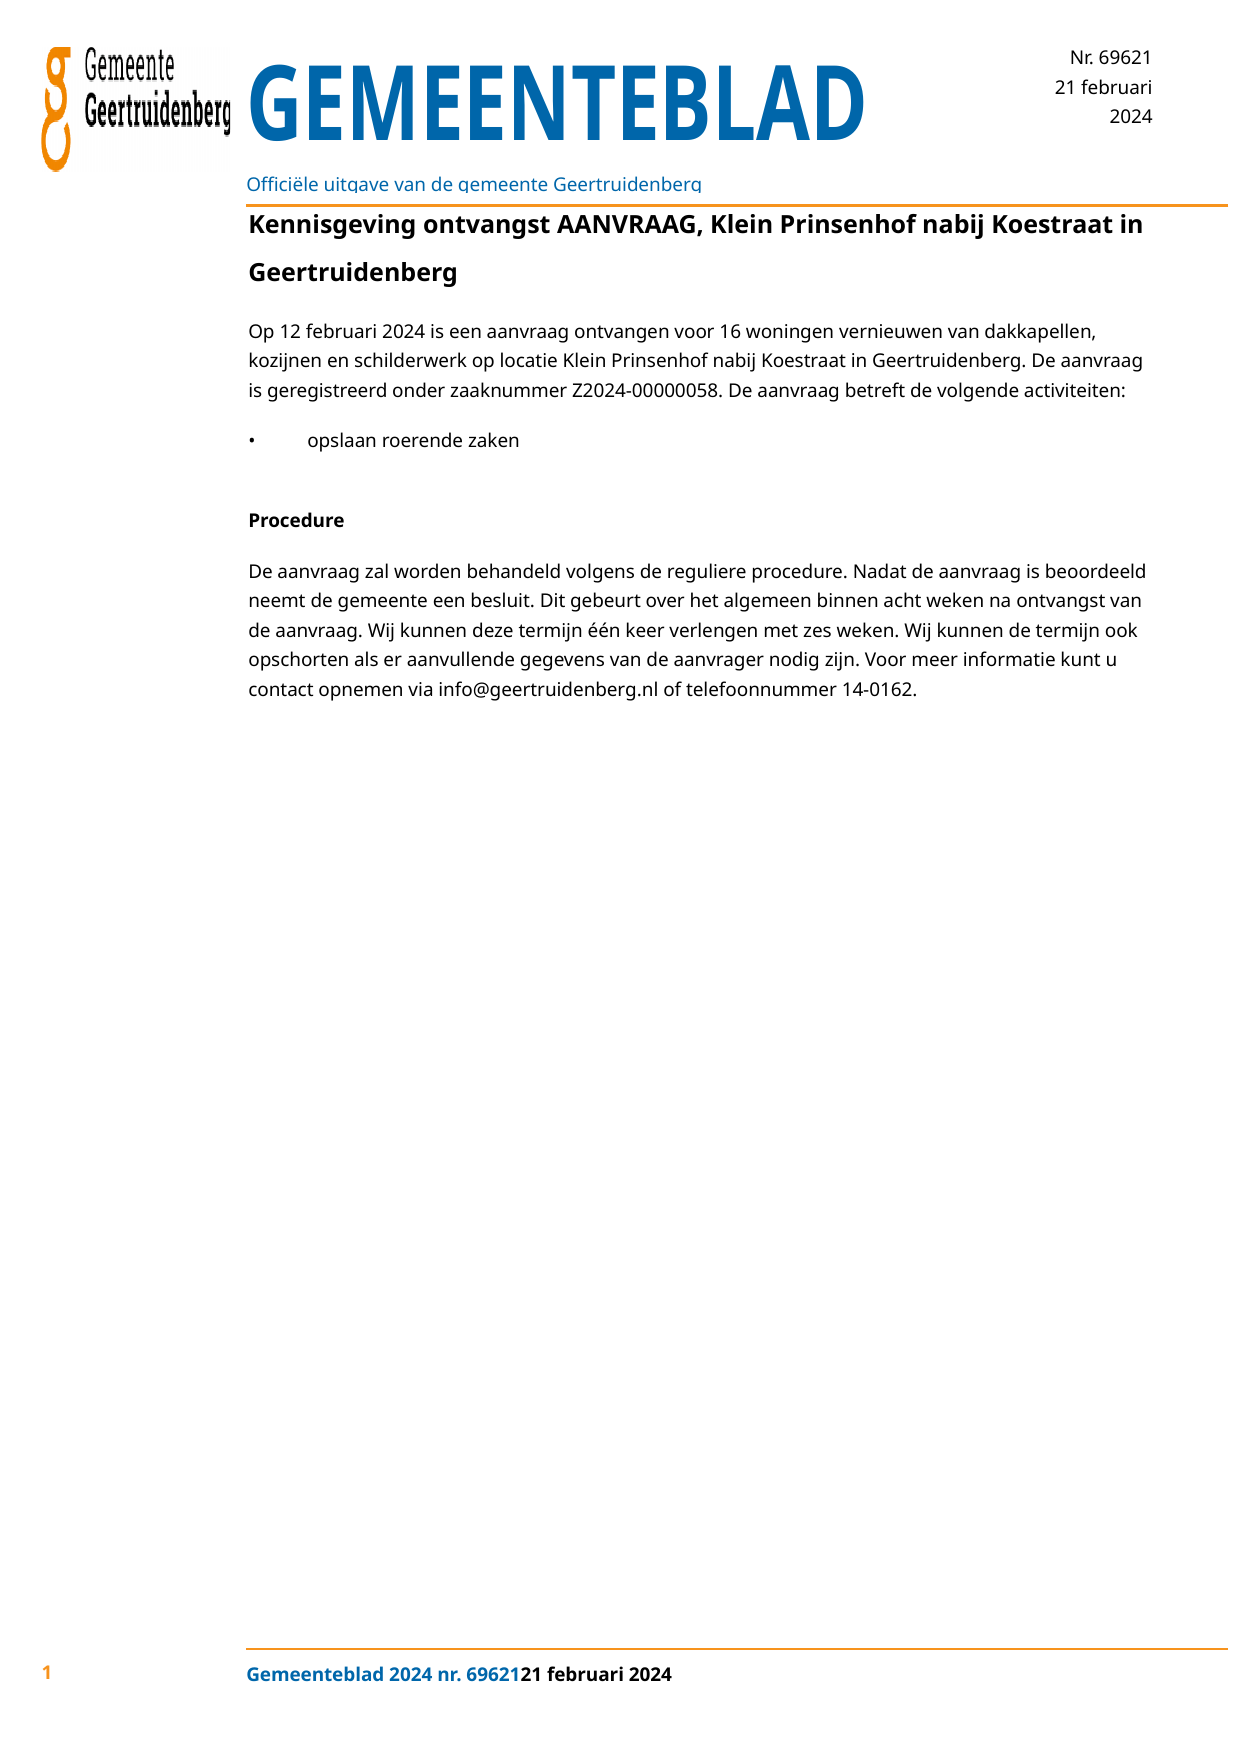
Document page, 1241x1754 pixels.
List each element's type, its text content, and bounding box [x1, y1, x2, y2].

list opslaan roerende zaken [248, 427, 1152, 453]
text Op 12 februari 2024 is een aanvraag ontvangen voor 16 woningen vernieuwen van dakkapellen, kozijnen en schilderwerk op locatie Klein Prinsenhof nabij Koestraat in Geertruidenberg. De aanvraag is geregistreerd onder zaaknummer Z2024-00000058. De aanvraag betreft de volgende activiteiten: [248, 318, 1152, 403]
text Procedure [248, 507, 1152, 533]
text De aanvraag zal worden behandeld volgens de reguliere procedure. Nadat de aanvraag is beoordeeld neemt de gemeente een besluit. Dit gebeurt over het algemeen binnen acht weken na ontvangst van de aanvraag. Wij kunnen deze termijn één keer verlengen met zes weken. Wij kunnen de termijn ook opschorten als er aanvullende gegevens van de aanvrager nodig zijn. Voor meer informatie kunt u contact opnemen via info@geertruidenberg.nl of telefoonnummer 14-0162. [248, 558, 1152, 702]
picture [41, 47, 231, 172]
text Kennisgeving ontvangst AANVRAAG, Klein Prinsenhof nabij Koestraat in Geertruidenberg [248, 207, 1152, 288]
